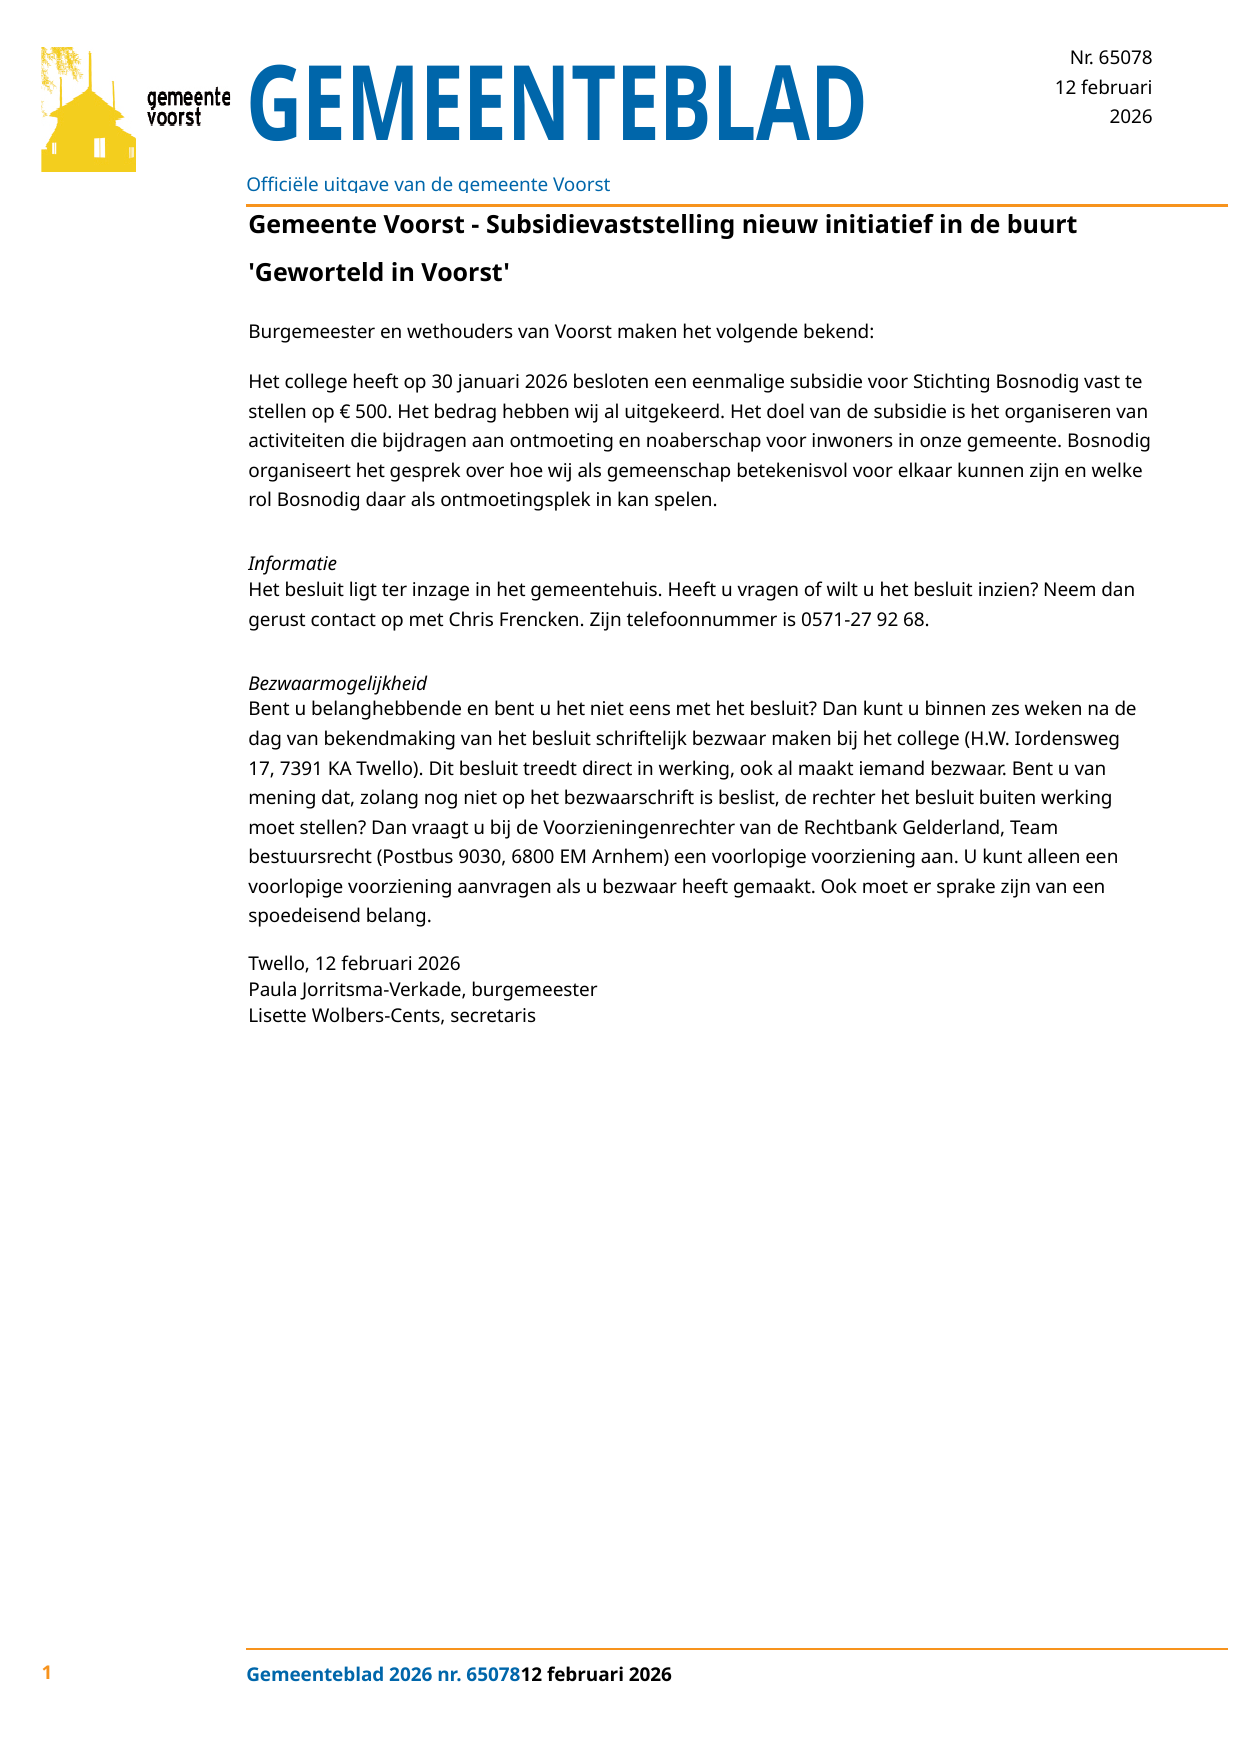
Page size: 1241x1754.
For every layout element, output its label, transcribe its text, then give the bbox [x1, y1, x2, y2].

text Informatie [248, 551, 1152, 576]
picture [41, 47, 231, 172]
text Het college heeft op 30 januari 2026 besloten een eenmalige subsidie voor Stichting Bosnodig vast te stellen op € 500. Het bedrag hebben wij al uitgekeerd. Het doel van de subsidie is het organiseren van activiteiten die bijdragen aan ontmoeting en noaberschap voor inwoners in onze gemeente. Bosnodig organiseert het gesprek over hoe wij als gemeenschap betekenisvol voor elkaar kunnen zijn en welke rol Bosnodig daar als ontmoetingsplek in kan spelen. [248, 368, 1152, 512]
text Paula Jorritsma-Verkade, burgemeester [248, 976, 1152, 1002]
text Twello, 12 februari 2026 [248, 951, 1152, 976]
text Lisette Wolbers-Cents, secretaris [248, 1002, 1152, 1028]
text Burgemeester en wethouders van Voorst maken het volgende bekend: [248, 318, 1152, 344]
text Bezwaarmogelijkheid [248, 670, 1152, 696]
text Gemeente Voorst - Subsidievaststelling nieuw initiatief in de buurt 'Geworteld in Voorst' [248, 207, 1152, 288]
text Het besluit ligt ter inzage in het gemeentehuis. Heeft u vragen of wilt u het besluit inzien? Neem dan gerust contact op met Chris Frencken. Zijn telefoonnummer is 0571-27 92 68. [248, 576, 1152, 632]
text Bent u belanghebbende en bent u het niet eens met het besluit? Dan kunt u binnen zes weken na de dag van bekendmaking van het besluit schriftelijk bezwaar maken bij het college (H.W. Iordensweg 17, 7391 KA Twello). Dit besluit treedt direct in werking, ook al maakt iemand bezwaar. Bent u van mening dat, zolang nog niet op het bezwaarschrift is beslist, de rechter het besluit buiten werking moet stellen? Dan vraagt u bij de Voorzieningenrechter van de Rechtbank Gelderland, Team bestuursrecht (Postbus 9030, 6800 EM Arnhem) een voorlopige voorziening aan. U kunt alleen een voorlopige voorziening aanvragen als u bezwaar heeft gemaakt. Ook moet er sprake zijn van een spoedeisend belang. [248, 696, 1152, 928]
